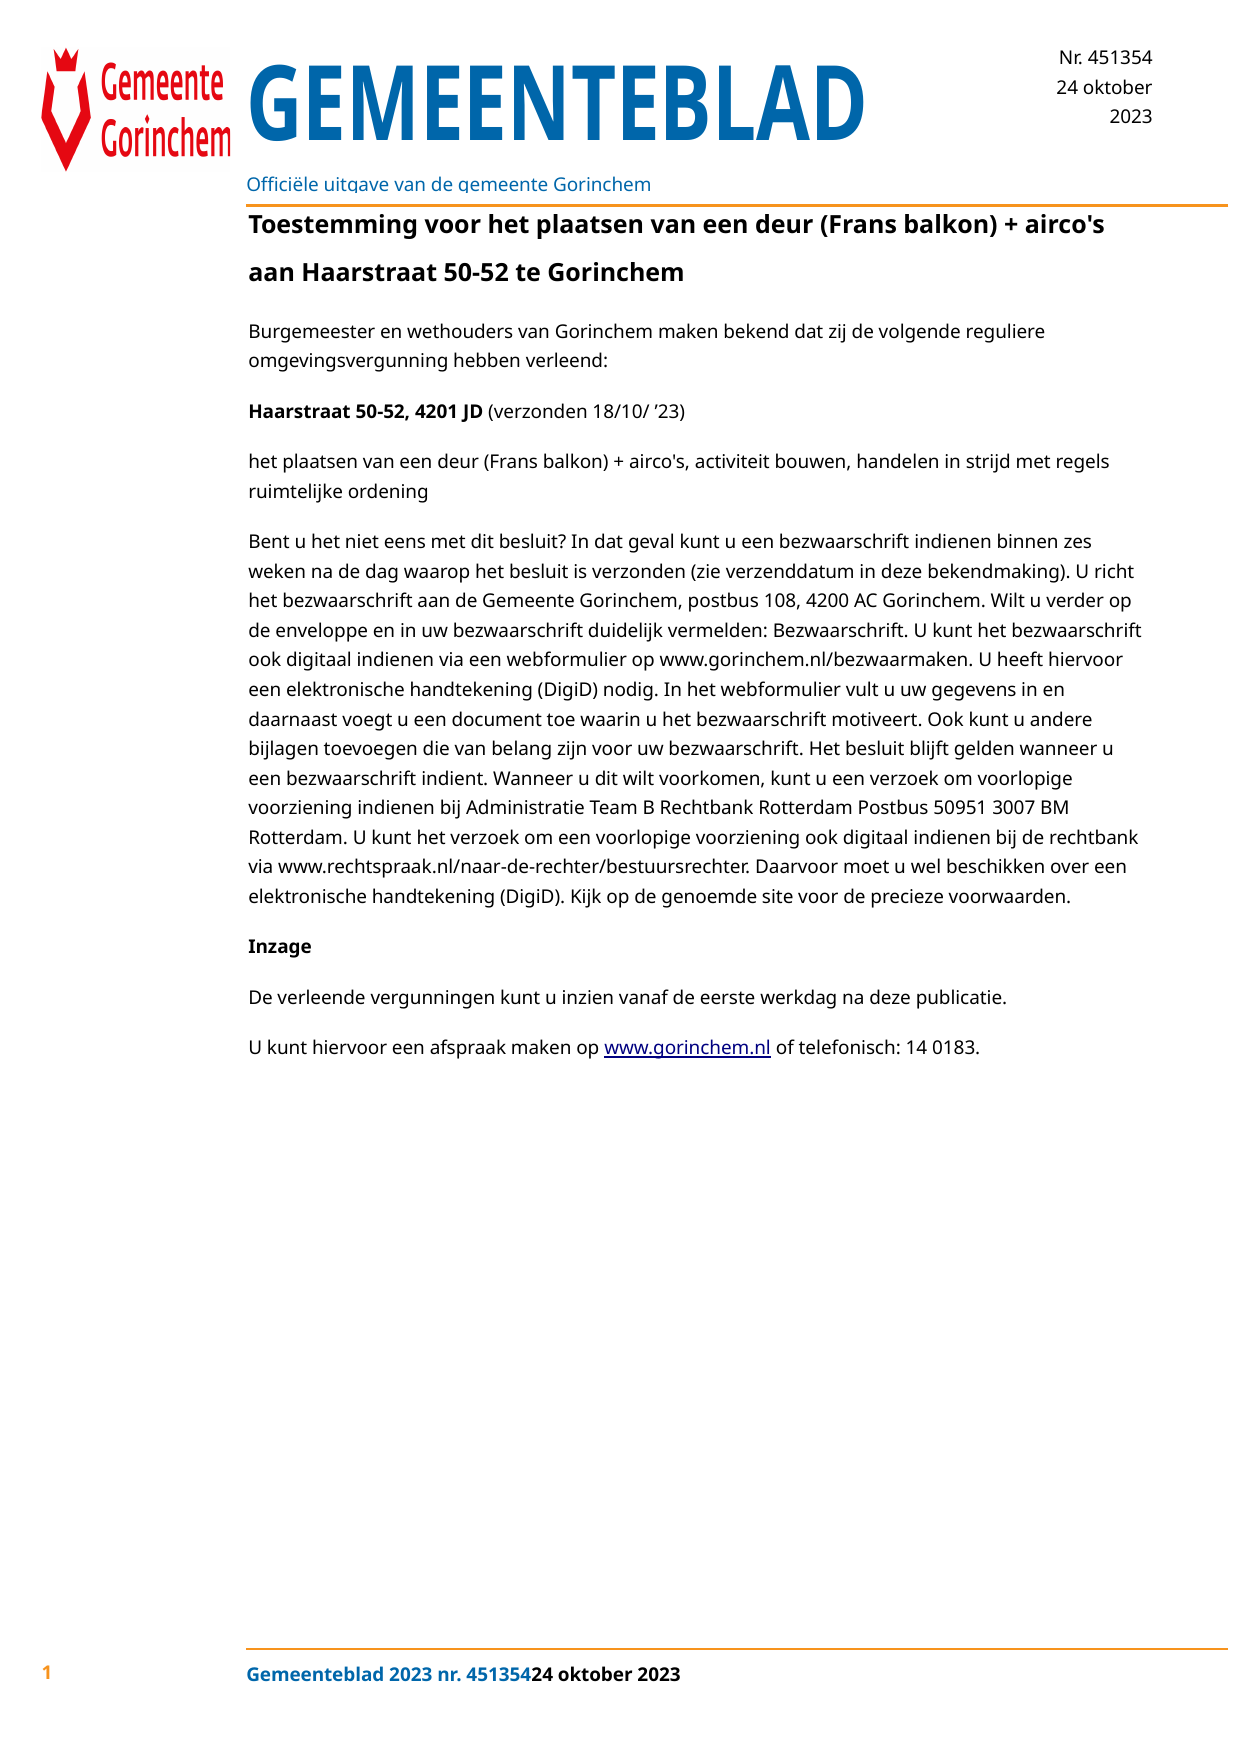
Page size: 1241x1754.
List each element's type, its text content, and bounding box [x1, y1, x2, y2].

text Inzage [248, 934, 1152, 959]
text De verleende vergunningen kunt u inzien vanaf de eerste werkdag na deze publicatie. [248, 984, 1152, 1010]
picture [41, 47, 231, 172]
text Burgemeester en wethouders van Gorinchem maken bekend dat zij de volgende reguliere omgevingsvergunning hebben verleend: [248, 318, 1152, 373]
text Haarstraat 50-52, 4201 JD (verzonden 18/10/ ’23) [248, 398, 1152, 424]
text Toestemming voor het plaatsen van een deur (Frans balkon) + airco's aan Haarstraat 50-52 te Gorinchem [248, 207, 1152, 288]
text Bent u het niet eens met dit besluit? In dat geval kunt u een bezwaarschrift indienen binnen zes weken na de dag waarop het besluit is verzonden (zie verzenddatum in deze bekendmaking). U richt het bezwaarschrift aan de Gemeente Gorinchem, postbus 108, 4200 AC Gorinchem. Wilt u verder op de enveloppe en in uw bezwaarschrift duidelijk vermelden: Bezwaarschrift. U kunt het bezwaarschrift ook digitaal indienen via een webformulier op www.gorinchem.nl/bezwaarmaken. U heeft hiervoor een elektronische handtekening (DigiD) nodig. In het webformulier vult u uw gegevens in en daarnaast voegt u een document toe waarin u het bezwaarschrift motiveert. Ook kunt u andere bijlagen toevoegen die van belang zijn voor uw bezwaarschrift. Het besluit blijft gelden wanneer u een bezwaarschrift indient. Wanneer u dit wilt voorkomen, kunt u een verzoek om voorlopige voorziening indienen bij Administratie Team B Rechtbank Rotterdam Postbus 50951 3007 BM Rotterdam. U kunt het verzoek om een voorlopige voorziening ook digitaal indienen bij de rechtbank via www.rechtspraak.nl/naar-de-rechter/bestuursrechter. Daarvoor moet u wel beschikken over een elektronische handtekening (DigiD). Kijk op de genoemde site voor de precieze voorwaarden. [248, 528, 1152, 909]
text het plaatsen van een deur (Frans balkon) + airco's, activiteit bouwen, handelen in strijd met regels ruimtelijke ordening [248, 448, 1152, 504]
text U kunt hiervoor een afspraak maken op www.gorinchem.nl of telefonisch: 14 0183. [248, 1034, 1152, 1060]
